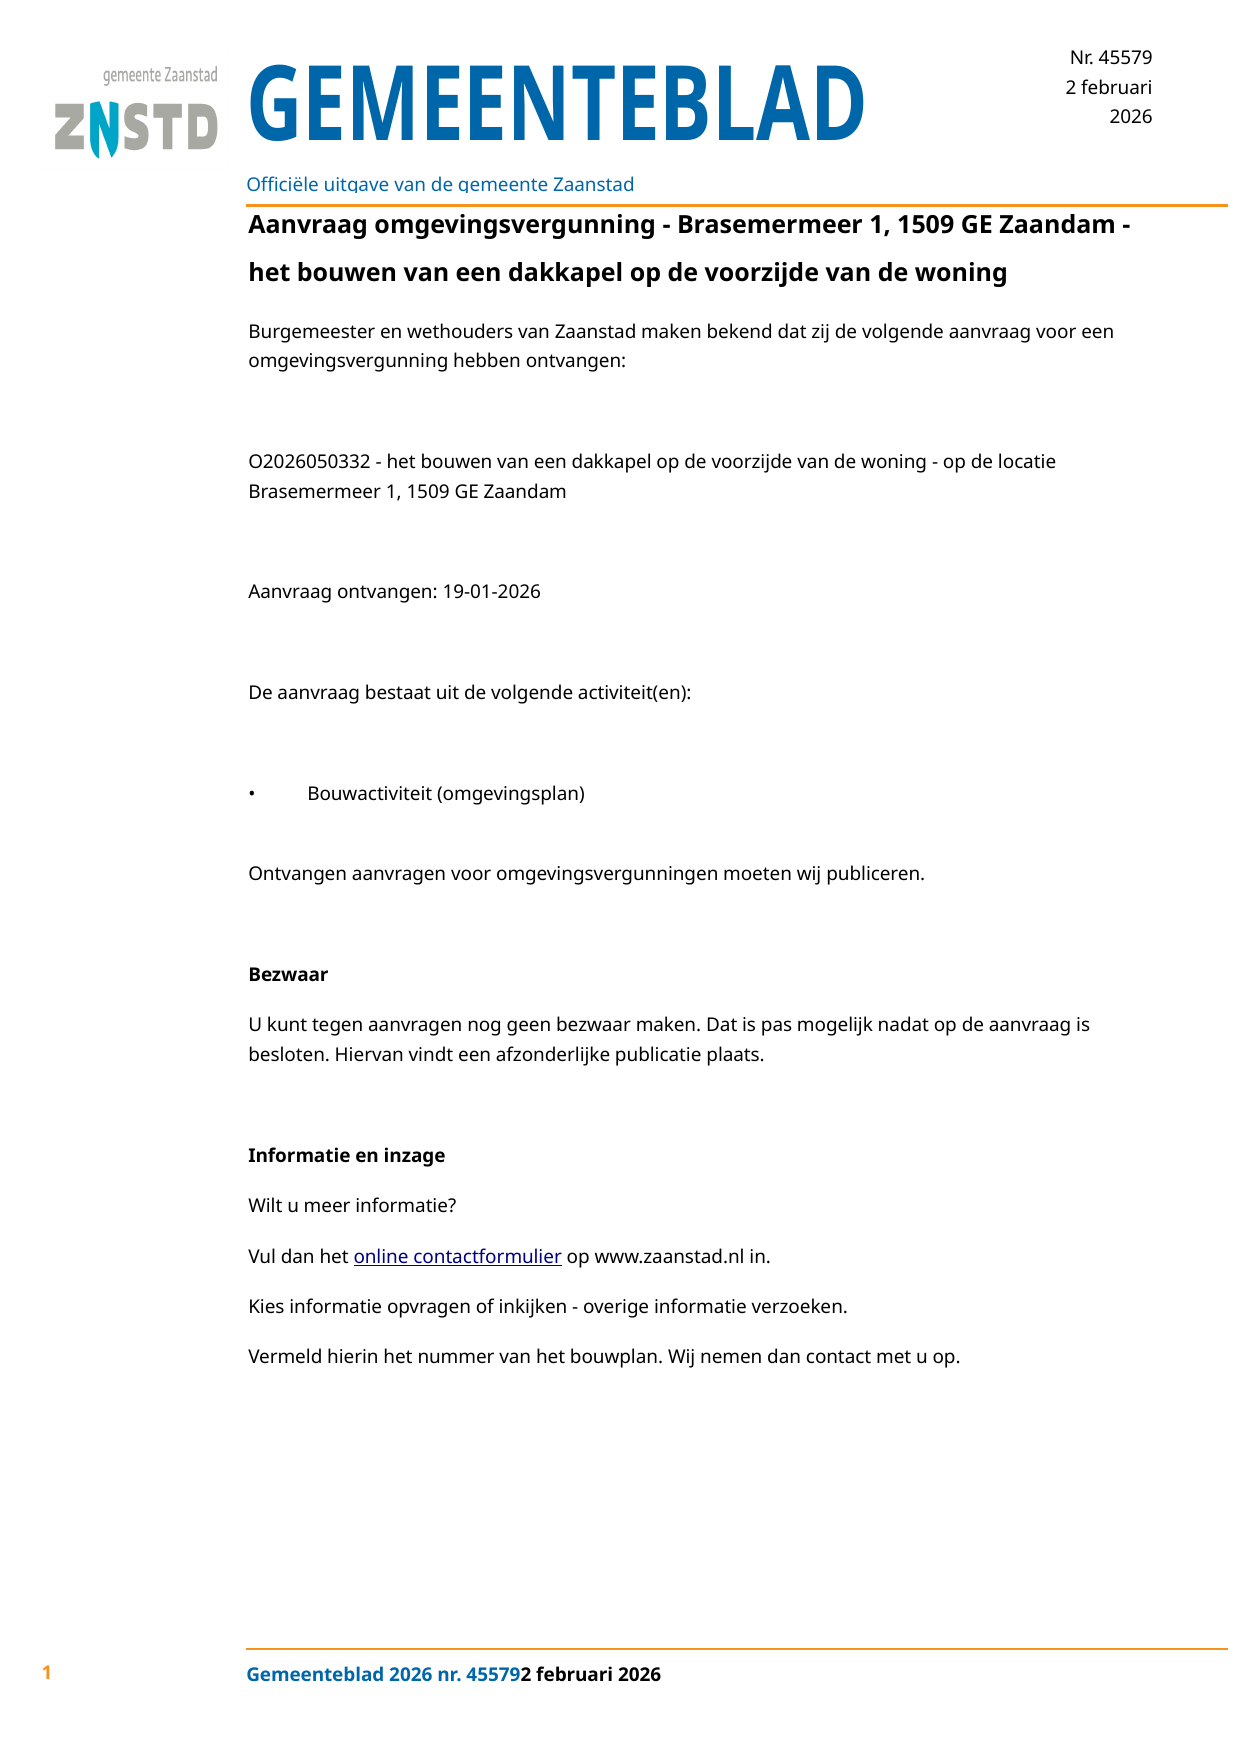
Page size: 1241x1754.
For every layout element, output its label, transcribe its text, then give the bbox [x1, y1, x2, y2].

text De aanvraag bestaat uit de volgende activiteit(en): [248, 679, 1152, 705]
text O2026050332 - het bouwen van een dakkapel op de voorzijde van de woning - op de locatie Brasemermeer 1, 1509 GE Zaandam [248, 448, 1152, 504]
text Informatie en inzage [248, 1142, 1152, 1168]
picture [41, 47, 231, 172]
list Bouwactiviteit (omgevingsplan) [248, 780, 1152, 806]
text Vermeld hierin het nummer van het bouwplan. Wij nemen dan contact met u op. [248, 1344, 1152, 1369]
text Burgemeester en wethouders van Zaanstad maken bekend dat zij de volgende aanvraag voor een omgevingsvergunning hebben ontvangen: [248, 318, 1152, 373]
text Aanvraag omgevingsvergunning - Brasemermeer 1, 1509 GE Zaandam - het bouwen van een dakkapel op de voorzijde van de woning [248, 207, 1152, 288]
text U kunt tegen aanvragen nog geen bezwaar maken. Dat is pas mogelijk nadat op de aanvraag is besloten. Hiervan vindt een afzonderlijke publicatie plaats. [248, 1012, 1152, 1067]
text Aanvraag ontvangen: 19-01-2026 [248, 579, 1152, 604]
text Vul dan het online contactformulier op www.zaanstad.nl in. [248, 1243, 1152, 1269]
text Ontvangen aanvragen voor omgevingsvergunningen moeten wij publiceren. [248, 860, 1152, 886]
text Kies informatie opvragen of inkijken - overige informatie verzoeken. [248, 1293, 1152, 1319]
text Bezwaar [248, 961, 1152, 987]
text Wilt u meer informatie? [248, 1192, 1152, 1218]
